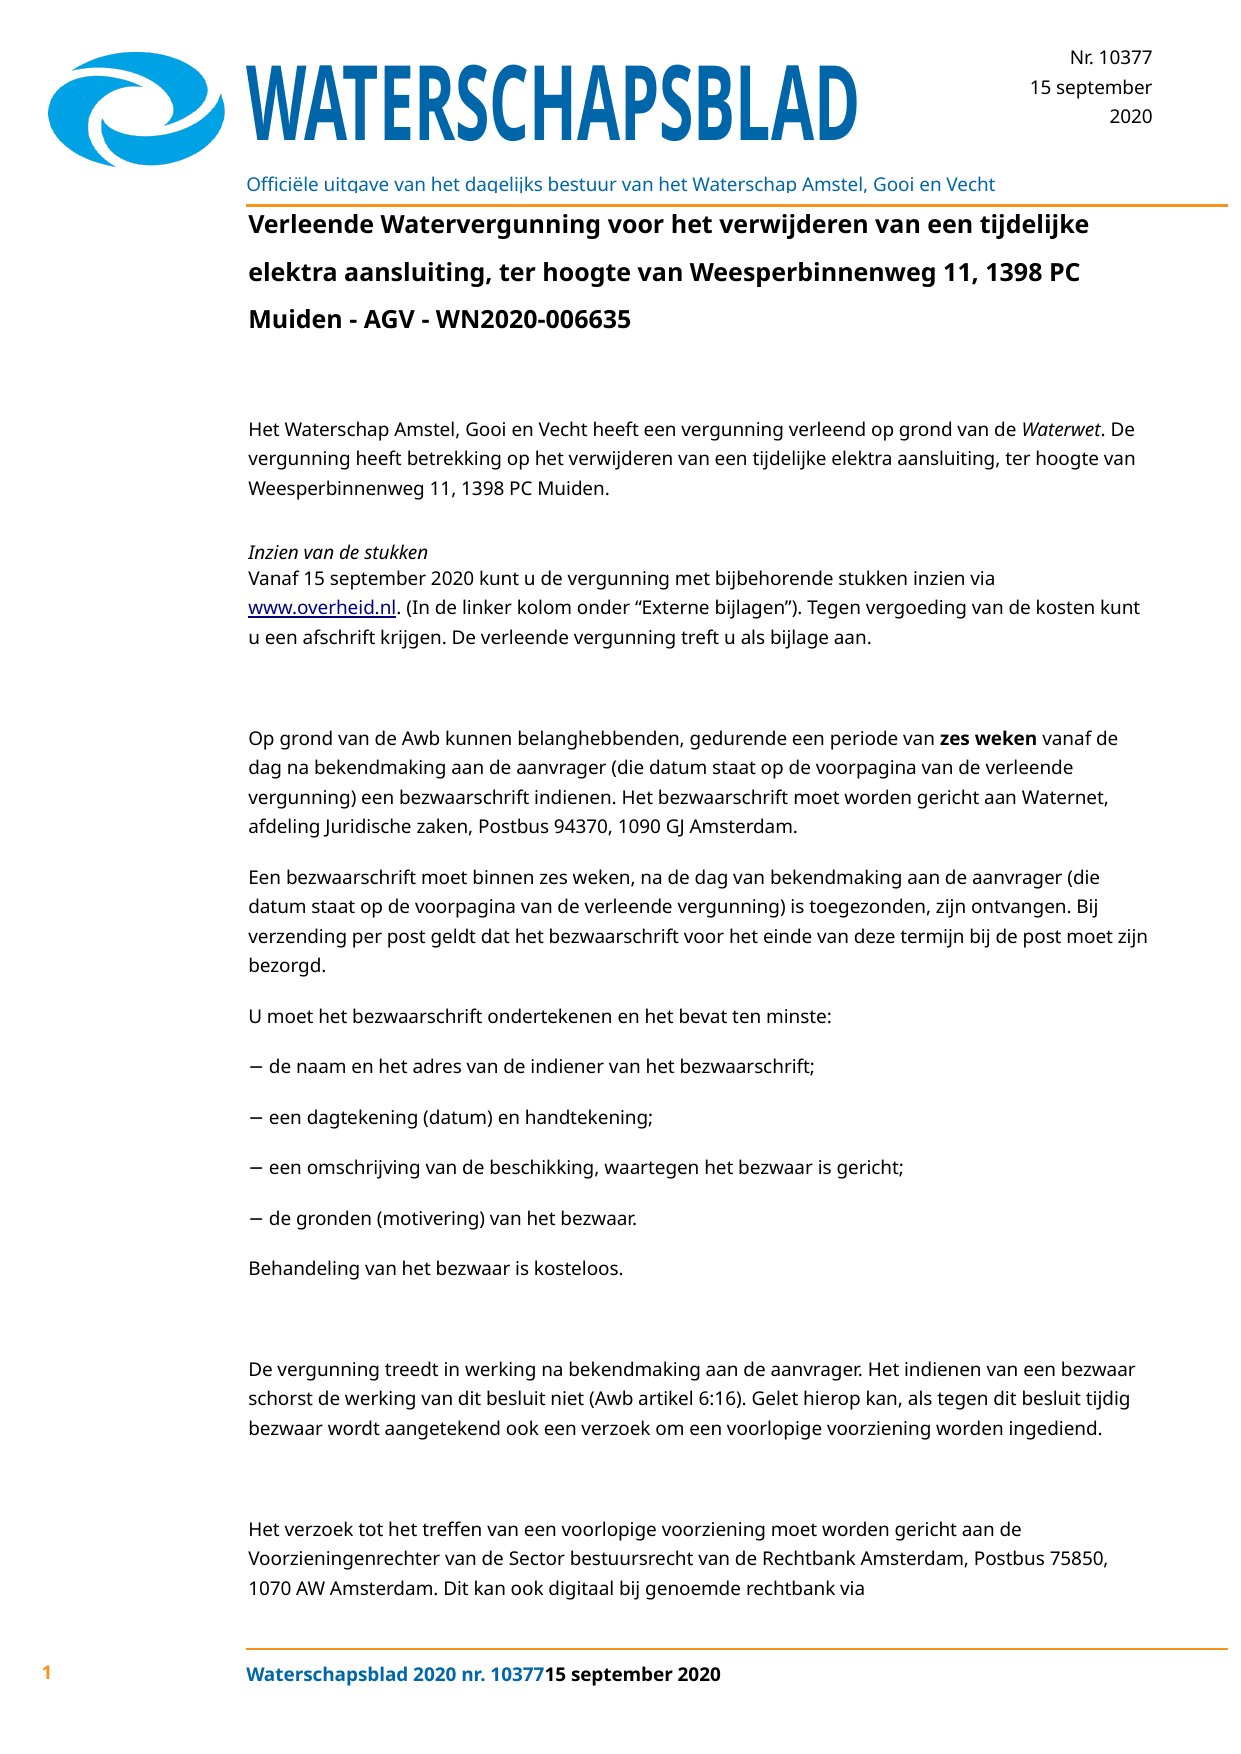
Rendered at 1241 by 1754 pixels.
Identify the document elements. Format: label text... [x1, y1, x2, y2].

text Het Waterschap Amstel, Gooi en Vecht heeft een vergunning verleend op grond van de Waterwet. De vergunning heeft betrekking op het verwijderen van een tijdelijke elektra aansluiting, ter hoogte van Weesperbinnenweg 11, 1398 PC Muiden. [248, 416, 1152, 501]
text Een bezwaarschrift moet binnen zes weken, na de dag van bekendmaking aan de aanvrager (die datum staat op de voorpagina van de verleende vergunning) is toegezonden, zijn ontvangen. Bij verzending per post geldt dat het bezwaarschrift voor het einde van deze termijn bij de post moet zijn bezorgd. [248, 864, 1152, 978]
text Het verzoek tot het treffen van een voorlopige voorziening moet worden gericht aan de Voorzieningenrechter van de Sector bestuursrecht van de Rechtbank Amsterdam, Postbus 75850, 1070 AW Amsterdam. Dit kan ook digitaal bij genoemde rechtbank via [248, 1516, 1152, 1601]
text Inzien van de stukken [248, 539, 1152, 565]
text − de naam en het adres van de indiener van het bezwaarschrift; [248, 1053, 1152, 1079]
text Behandeling van het bezwaar is kosteloos. [248, 1255, 1152, 1281]
picture [41, 47, 231, 172]
text Verleende Watervergunning voor het verwijderen van een tijdelijke elektra aansluiting, ter hoogte van Weesperbinnenweg 11, 1398 PC Muiden - AGV - WN2020-006635 [248, 207, 1152, 336]
text − een dagtekening (datum) en handtekening; [248, 1104, 1152, 1130]
text De vergunning treedt in werking na bekendmaking aan de aanvrager. Het indienen van een bezwaar schorst de werking van dit besluit niet (Awb artikel 6:16). Gelet hierop kan, als tegen dit besluit tijdig bezwaar wordt aangetekend ook een verzoek om een voorlopige voorziening worden ingediend. [248, 1356, 1152, 1441]
text − een omschrijving van de beschikking, waartegen het bezwaar is gericht; [248, 1154, 1152, 1180]
text − de gronden (motivering) van het bezwaar. [248, 1205, 1152, 1231]
text Op grond van de Awb kunnen belanghebbenden, gedurende een periode van zes weken vanaf de dag na bekendmaking aan de aanvrager (die datum staat op de voorpagina van de verleende vergunning) een bezwaarschrift indienen. Het bezwaarschrift moet worden gericht aan Waternet, afdeling Juridische zaken, Postbus 94370, 1090 GJ Amsterdam. [248, 725, 1152, 839]
text U moet het bezwaarschrift ondertekenen en het bevat ten minste: [248, 1003, 1152, 1029]
text Vanaf 15 september 2020 kunt u de vergunning met bijbehorende stukken inzien via www.overheid.nl. (In de linker kolom onder “Externe bijlagen”). Tegen vergoeding van de kosten kunt u een afschrift krijgen. De verleende vergunning treft u als bijlage aan. [248, 565, 1152, 650]
